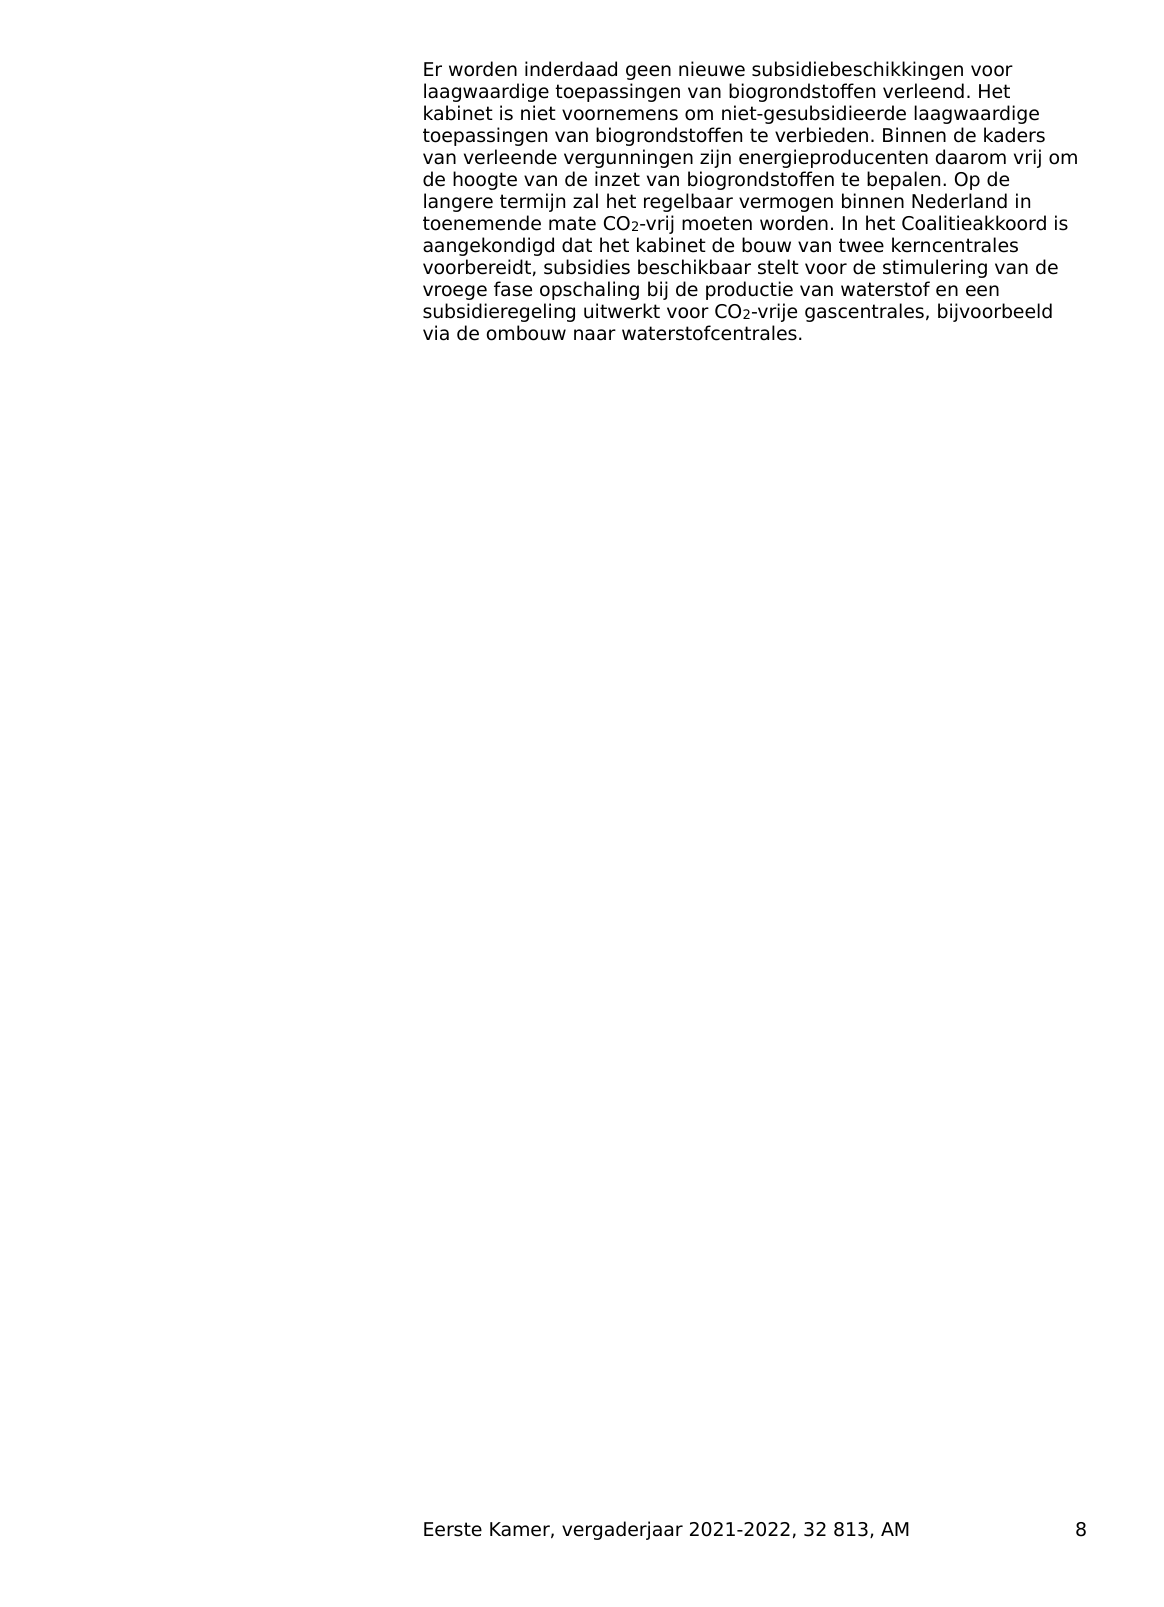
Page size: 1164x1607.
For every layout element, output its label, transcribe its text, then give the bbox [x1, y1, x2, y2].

text Er worden inderdaad geen nieuwe subsidiebeschikkingen voor laagwaardige toepassingen van biogrondstoffen verleend. Het kabinet is niet voornemens om niet-gesubsidieerde laagwaardige toepassingen van biogrondstoffen te verbieden. Binnen de kaders van verleende vergunningen zijn energieproducenten daarom vrij om de hoogte van de inzet van biogrondstoffen te bepalen. Op de langere termijn zal het regelbaar vermogen binnen Nederland in toenemende mate CO2-vrij moeten worden. In het Coalitieakkoord is aangekondigd dat het kabinet de bouw van twee kerncentrales voorbereidt, subsidies beschikbaar stelt voor de stimulering van de vroege fase opschaling bij de productie van waterstof en een subsidieregeling uitwerkt voor CO2-vrije gascentrales, bijvoorbeeld via de ombouw naar waterstofcentrales. [422, 59, 1087, 345]
